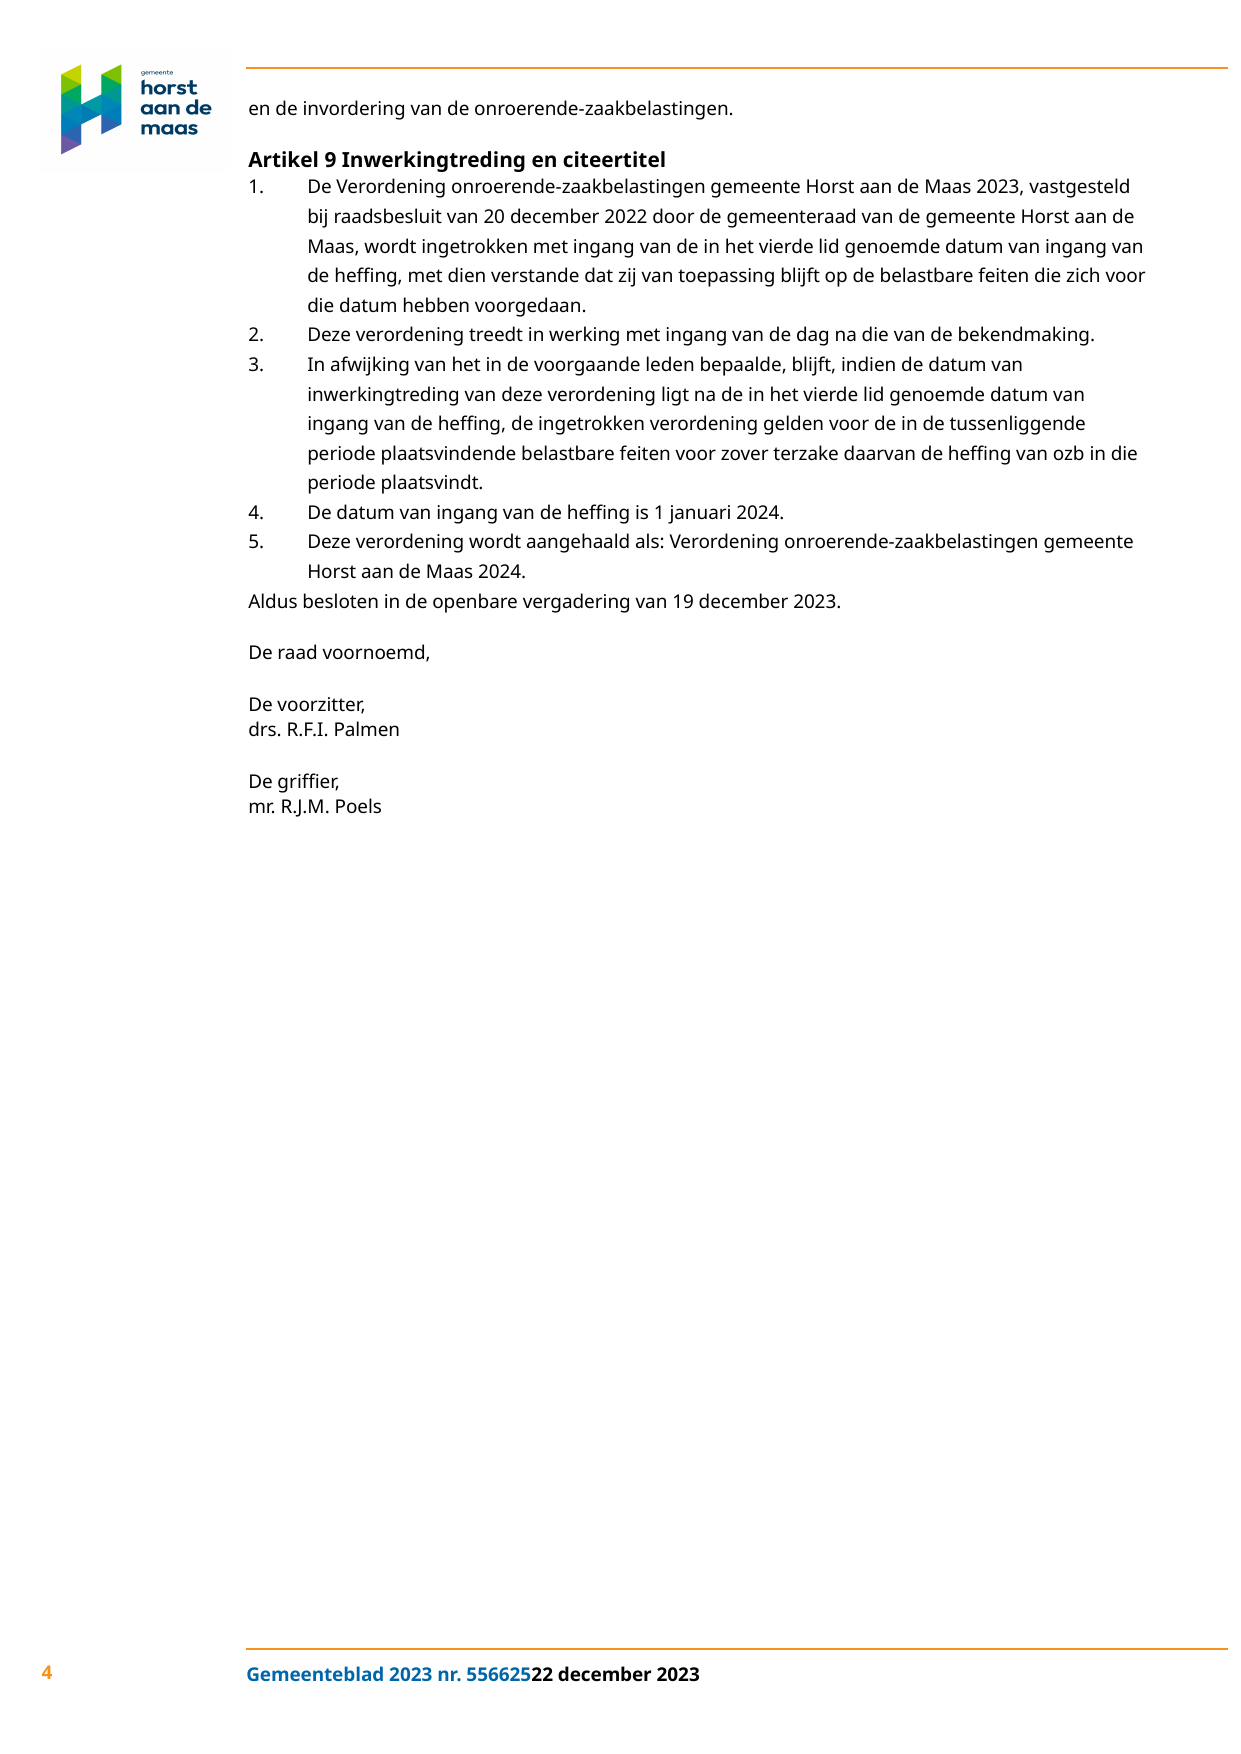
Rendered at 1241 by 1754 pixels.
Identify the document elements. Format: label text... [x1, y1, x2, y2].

picture [41, 47, 231, 172]
text De voorzitter, [248, 691, 1152, 716]
list Deze verordening wordt aangehaald als: Verordening onroerende-zaakbelastingen gemeente Horst aan de Maas 2024. [248, 529, 1152, 584]
text drs. R.F.I. Palmen [248, 716, 1152, 742]
text en de invordering van de onroerende-zaakbelastingen. [248, 95, 1152, 121]
text Artikel 9 Inwerkingtreding en citeertitel [248, 145, 1152, 174]
list De datum van ingang van de heffing is 1 januari 2024. [248, 499, 1152, 525]
list Deze verordening treedt in werking met ingang van de dag na die van de bekendmaking. [248, 322, 1152, 347]
text De raad voornoemd, [248, 639, 1152, 665]
text mr. R.J.M. Poels [248, 794, 1152, 819]
list De Verordening onroerende-zaakbelastingen gemeente Horst aan de Maas 2023, vastgesteld bij raadsbesluit van 20 december 2022 door de gemeenteraad van de gemeente Horst aan de Maas, wordt ingetrokken met ingang van de in het vierde lid genoemde datum van ingang van de heffing, met dien verstande dat zij van toepassing blijft op de belastbare feiten die zich voor die datum hebben voorgedaan. [248, 174, 1152, 318]
text Aldus besloten in de openbare vergadering van 19 december 2023. [248, 588, 1152, 613]
list In afwijking van het in de voorgaande leden bepaalde, blijft, indien de datum van inwerkingtreding van deze verordening ligt na de in het vierde lid genoemde datum van ingang van de heffing, de ingetrokken verordening gelden voor de in de tussenliggende periode plaatsvindende belastbare feiten voor zover terzake daarvan de heffing van ozb in die periode plaatsvindt. [248, 351, 1152, 495]
text De griffier, [248, 768, 1152, 794]
